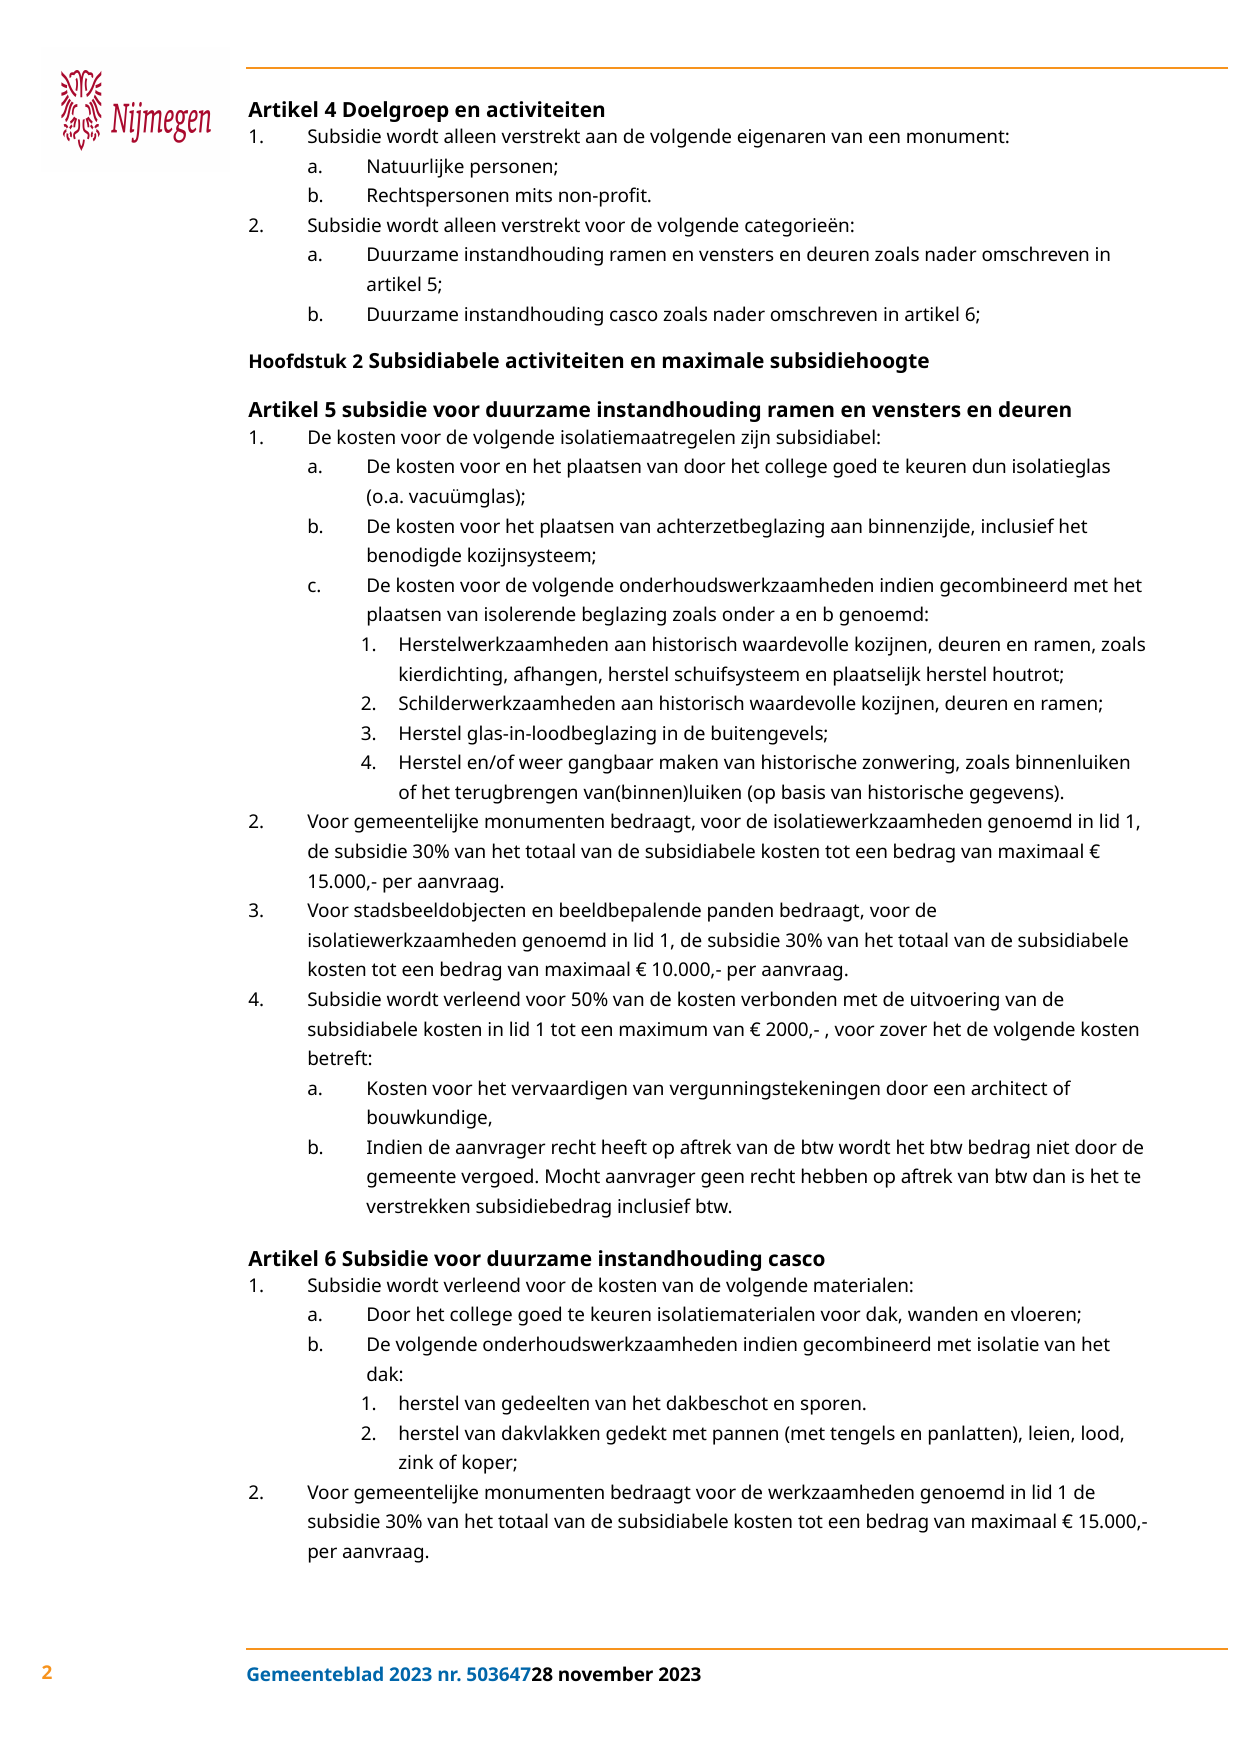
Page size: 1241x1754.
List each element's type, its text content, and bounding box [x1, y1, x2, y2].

list Herstel en/of weer gangbaar maken van historische zonwering, zoals binnenluiken of het terugbrengen van(binnen)luiken (op basis van historische gegevens). [361, 749, 1152, 805]
text Artikel 4 Doelgroep en activiteiten [248, 95, 1152, 123]
list Subsidie wordt verleend voor 50% van de kosten verbonden met de uitvoering van de subsidiabele kosten in lid 1 tot een maximum van € 2000,- , voor zover het de volgende kosten betreft: [248, 986, 1152, 1071]
list Schilderwerkzaamheden aan historisch waardevolle kozijnen, deuren en ramen; [361, 690, 1152, 716]
list De kosten voor de volgende onderhoudswerkzaamheden indien gecombineerd met het plaatsen van isolerende beglazing zoals onder a en b genoemd: [307, 572, 1152, 627]
list Indien de aanvrager recht heeft op aftrek van de btw wordt het btw bedrag niet door de gemeente vergoed. Mocht aanvrager geen recht hebben op aftrek van btw dan is het te verstrekken subsidiebedrag inclusief btw. [307, 1134, 1152, 1219]
list Voor gemeentelijke monumenten bedraagt, voor de isolatiewerkzaamheden genoemd in lid 1, de subsidie 30% van het totaal van de subsidiabele kosten tot een bedrag van maximaal € 15.000,- per aanvraag. [248, 809, 1152, 893]
list Door het college goed te keuren isolatiematerialen voor dak, wanden en vloeren; [307, 1302, 1152, 1327]
list De volgende onderhoudswerkzaamheden indien gecombineerd met isolatie van het dak: [307, 1331, 1152, 1387]
list Subsidie wordt verleend voor de kosten van de volgende materialen: [248, 1272, 1152, 1298]
picture [41, 47, 231, 172]
list Kosten voor het vervaardigen van vergunningstekeningen door een architect of bouwkundige, [307, 1075, 1152, 1130]
list Duurzame instandhouding ramen en vensters en deuren zoals nader omschreven in artikel 5; [307, 242, 1152, 297]
list Voor stadsbeeldobjecten en beeldbepalende panden bedraagt, voor de isolatiewerkzaamheden genoemd in lid 1, de subsidie 30% van het totaal van de subsidiabele kosten tot een bedrag van maximaal € 10.000,- per aanvraag. [248, 897, 1152, 982]
list Subsidie wordt alleen verstrekt aan de volgende eigenaren van een monument: [248, 123, 1152, 149]
list Natuurlijke personen; [307, 153, 1152, 178]
text Artikel 5 subsidie voor duurzame instandhouding ramen en vensters en deuren [248, 396, 1152, 424]
list herstel van dakvlakken gedekt met pannen (met tengels en panlatten), leien, lood, zink of koper; [361, 1420, 1152, 1475]
list Rechtspersonen mits non-profit. [307, 182, 1152, 208]
list De kosten voor de volgende isolatiemaatregelen zijn subsidiabel: [248, 424, 1152, 450]
text Hoofdstuk 2 Subsidiabele activiteiten en maximale subsidiehoogte [248, 346, 1152, 375]
list Duurzame instandhouding casco zoals nader omschreven in artikel 6; [307, 301, 1152, 326]
list Herstelwerkzaamheden aan historisch waardevolle kozijnen, deuren en ramen, zoals kierdichting, afhangen, herstel schuifsysteem en plaatselijk herstel houtrot; [361, 631, 1152, 686]
list De kosten voor het plaatsen van achterzetbeglazing aan binnenzijde, inclusief het benodigde kozijnsysteem; [307, 513, 1152, 568]
text Artikel 6 Subsidie voor duurzame instandhouding casco [248, 1244, 1152, 1272]
list herstel van gedeelten van het dakbeschot en sporen. [361, 1390, 1152, 1416]
list Subsidie wordt alleen verstrekt voor de volgende categorieën: [248, 212, 1152, 238]
list Herstel glas-in-loodbeglazing in de buitengevels; [361, 720, 1152, 746]
list De kosten voor en het plaatsen van door het college goed te keuren dun isolatieglas (o.a. vacuümglas); [307, 454, 1152, 509]
list Voor gemeentelijke monumenten bedraagt voor de werkzaamheden genoemd in lid 1 de subsidie 30% van het totaal van de subsidiabele kosten tot een bedrag van maximaal € 15.000,- per aanvraag. [248, 1479, 1152, 1564]
